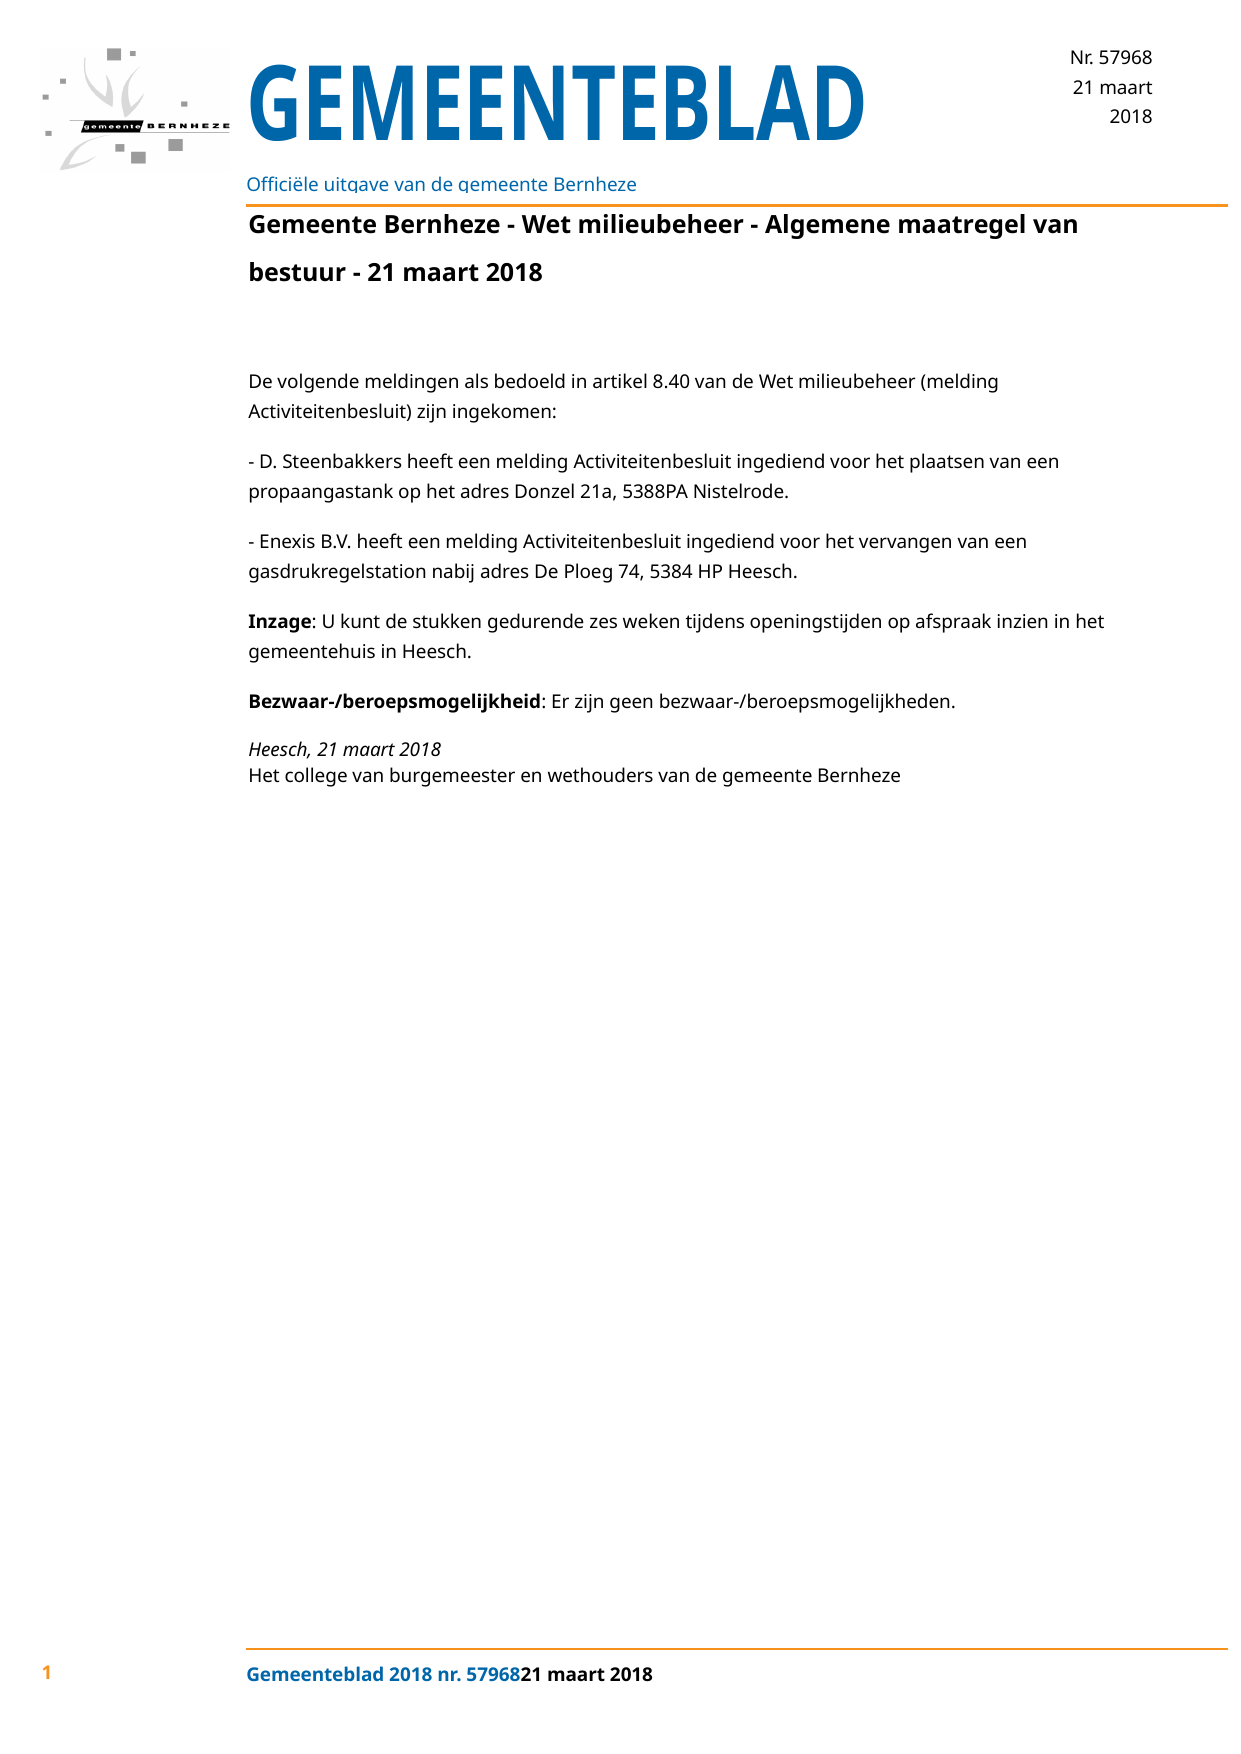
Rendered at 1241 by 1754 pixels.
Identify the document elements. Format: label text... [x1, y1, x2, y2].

text Inzage: U kunt de stukken gedurende zes weken tijdens openingstijden op afspraak inzien in het gemeentehuis in Heesch. [248, 608, 1152, 664]
text - D. Steenbakkers heeft een melding Activiteitenbesluit ingediend voor het plaatsen van een propaangastank op het adres Donzel 21a, 5388PA Nistelrode. [248, 448, 1152, 504]
text - Enexis B.V. heeft een melding Activiteitenbesluit ingediend voor het vervangen van een gasdrukregelstation nabij adres De Ploeg 74, 5384 HP Heesch. [248, 528, 1152, 584]
picture [41, 47, 231, 172]
text Bezwaar-/beroepsmogelijkheid: Er zijn geen bezwaar-/beroepsmogelijkheden. [248, 688, 1152, 714]
text Het college van burgemeester en wethouders van de gemeente Bernheze [248, 762, 1152, 788]
text De volgende meldingen als bedoeld in artikel 8.40 van de Wet milieubeheer (melding Activiteitenbesluit) zijn ingekomen: [248, 368, 1152, 424]
text Heesch, 21 maart 2018 [248, 736, 1152, 762]
text Gemeente Bernheze - Wet milieubeheer - Algemene maatregel van bestuur - 21 maart 2018 [248, 207, 1152, 288]
